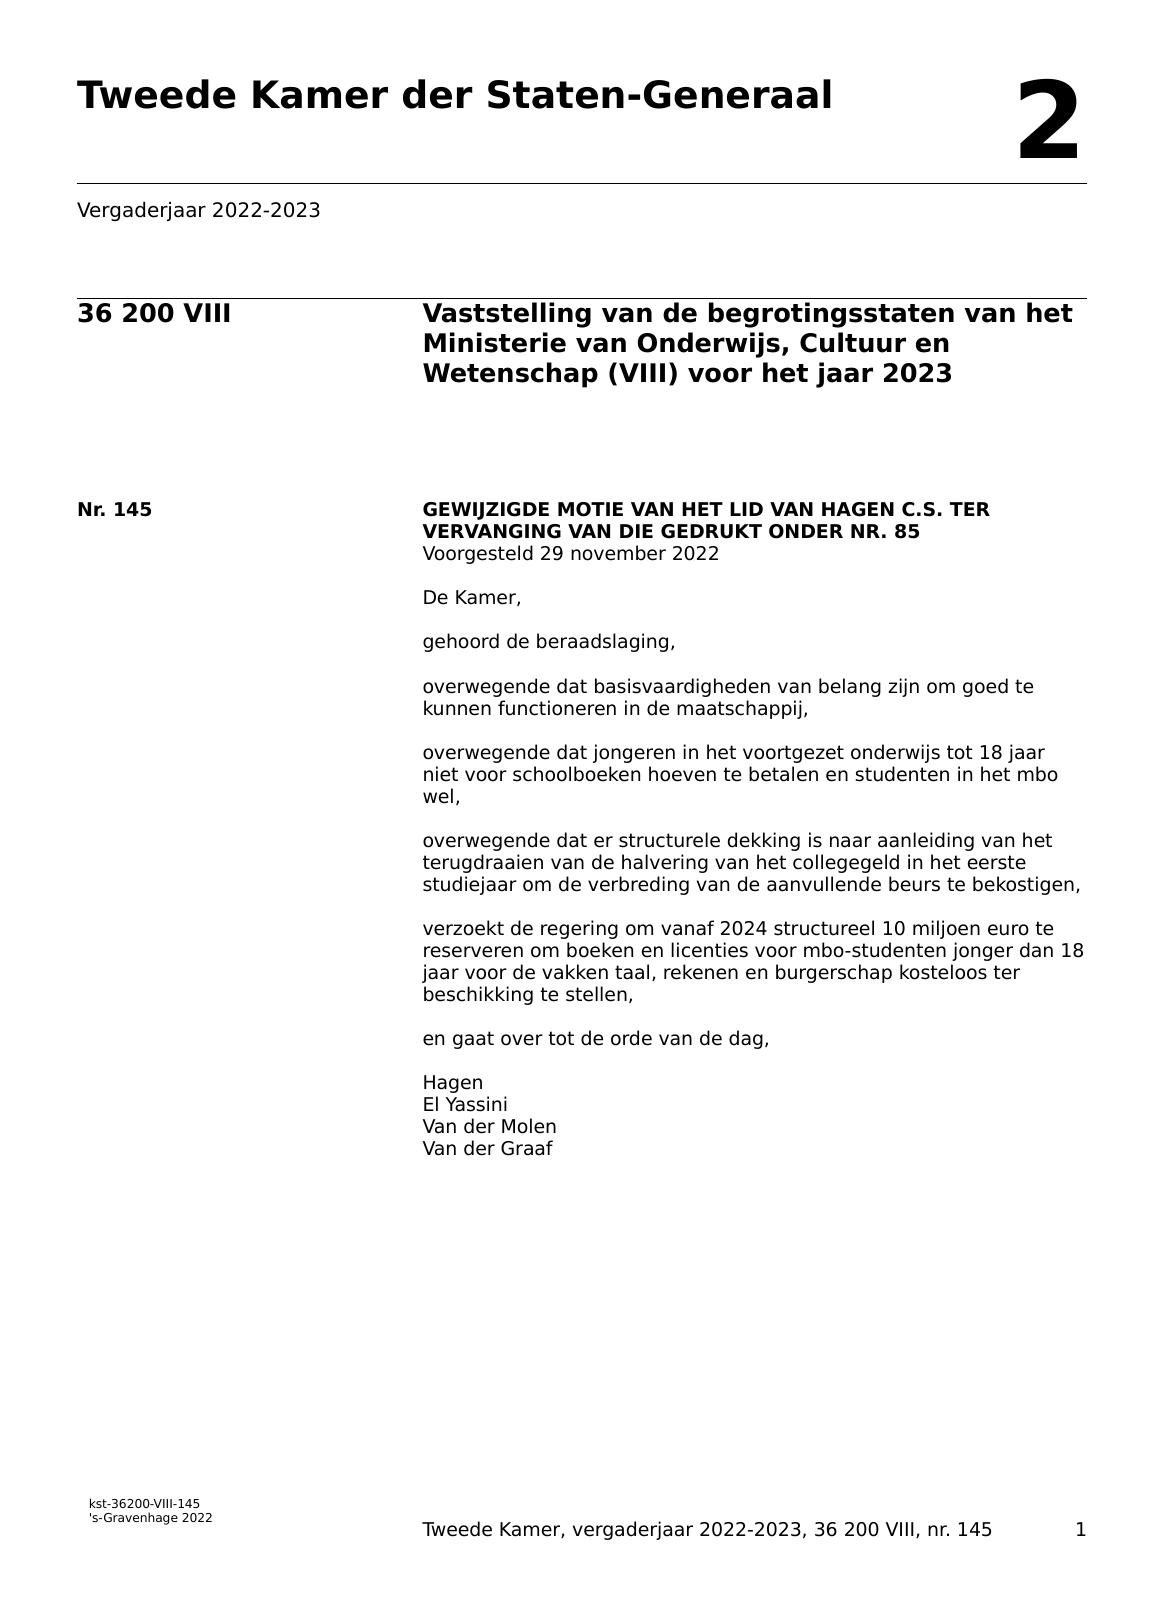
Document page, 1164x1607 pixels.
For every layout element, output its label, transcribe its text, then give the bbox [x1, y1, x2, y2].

text 's-Gravenhage 2022 [88, 1511, 323, 1525]
text overwegende dat er structurele dekking is naar aanleiding van het terugdraaien van de halvering van het collegegeld in het eerste studiejaar om de verbreding van de aanvullende beurs te bekostigen, [422, 830, 1087, 896]
table_cell Vergaderjaar 2022-2023 [77, 184, 1087, 298]
table_header 2 [886, 59, 1087, 183]
text overwegende dat jongeren in het voortgezet onderwijs tot 18 jaar niet voor schoolboeken hoeven te betalen en studenten in het mbo wel, [422, 742, 1087, 808]
text en gaat over tot de orde van de dag, [422, 1028, 1087, 1050]
table_header Tweede Kamer der Staten-Generaal [77, 59, 886, 183]
subtitle 36 200 VIII Vaststelling van de begrotingsstaten van het Ministerie van Onderwijs, Cultuur en Wetenschap (VIII) voor het jaar 2023 [77, 299, 1087, 388]
text Voorgesteld 29 november 2022 [422, 543, 1087, 565]
text De Kamer, [422, 587, 1087, 609]
text kst-36200-VIII-145 [88, 1497, 323, 1511]
subtitle Nr. 145 GEWIJZIGDE MOTIE VAN HET LID VAN HAGEN C.S. TER VERVANGING VAN DIE GEDRUKT ONDER NR. 85 [77, 499, 1087, 543]
text Van der Molen [422, 1116, 1087, 1138]
text Hagen [422, 1072, 1087, 1094]
text Van der Graaf [422, 1138, 1087, 1160]
text El Yassini [422, 1094, 1087, 1116]
text verzoekt de regering om vanaf 2024 structureel 10 miljoen euro te reserveren om boeken en licenties voor mbo-studenten jonger dan 18 jaar voor de vakken taal, rekenen en burgerschap kosteloos ter beschikking te stellen, [422, 918, 1087, 1006]
text overwegende dat basisvaardigheden van belang zijn om goed te kunnen functioneren in de maatschappij, [422, 676, 1087, 719]
text gehoord de beraadslaging, [422, 631, 1087, 653]
